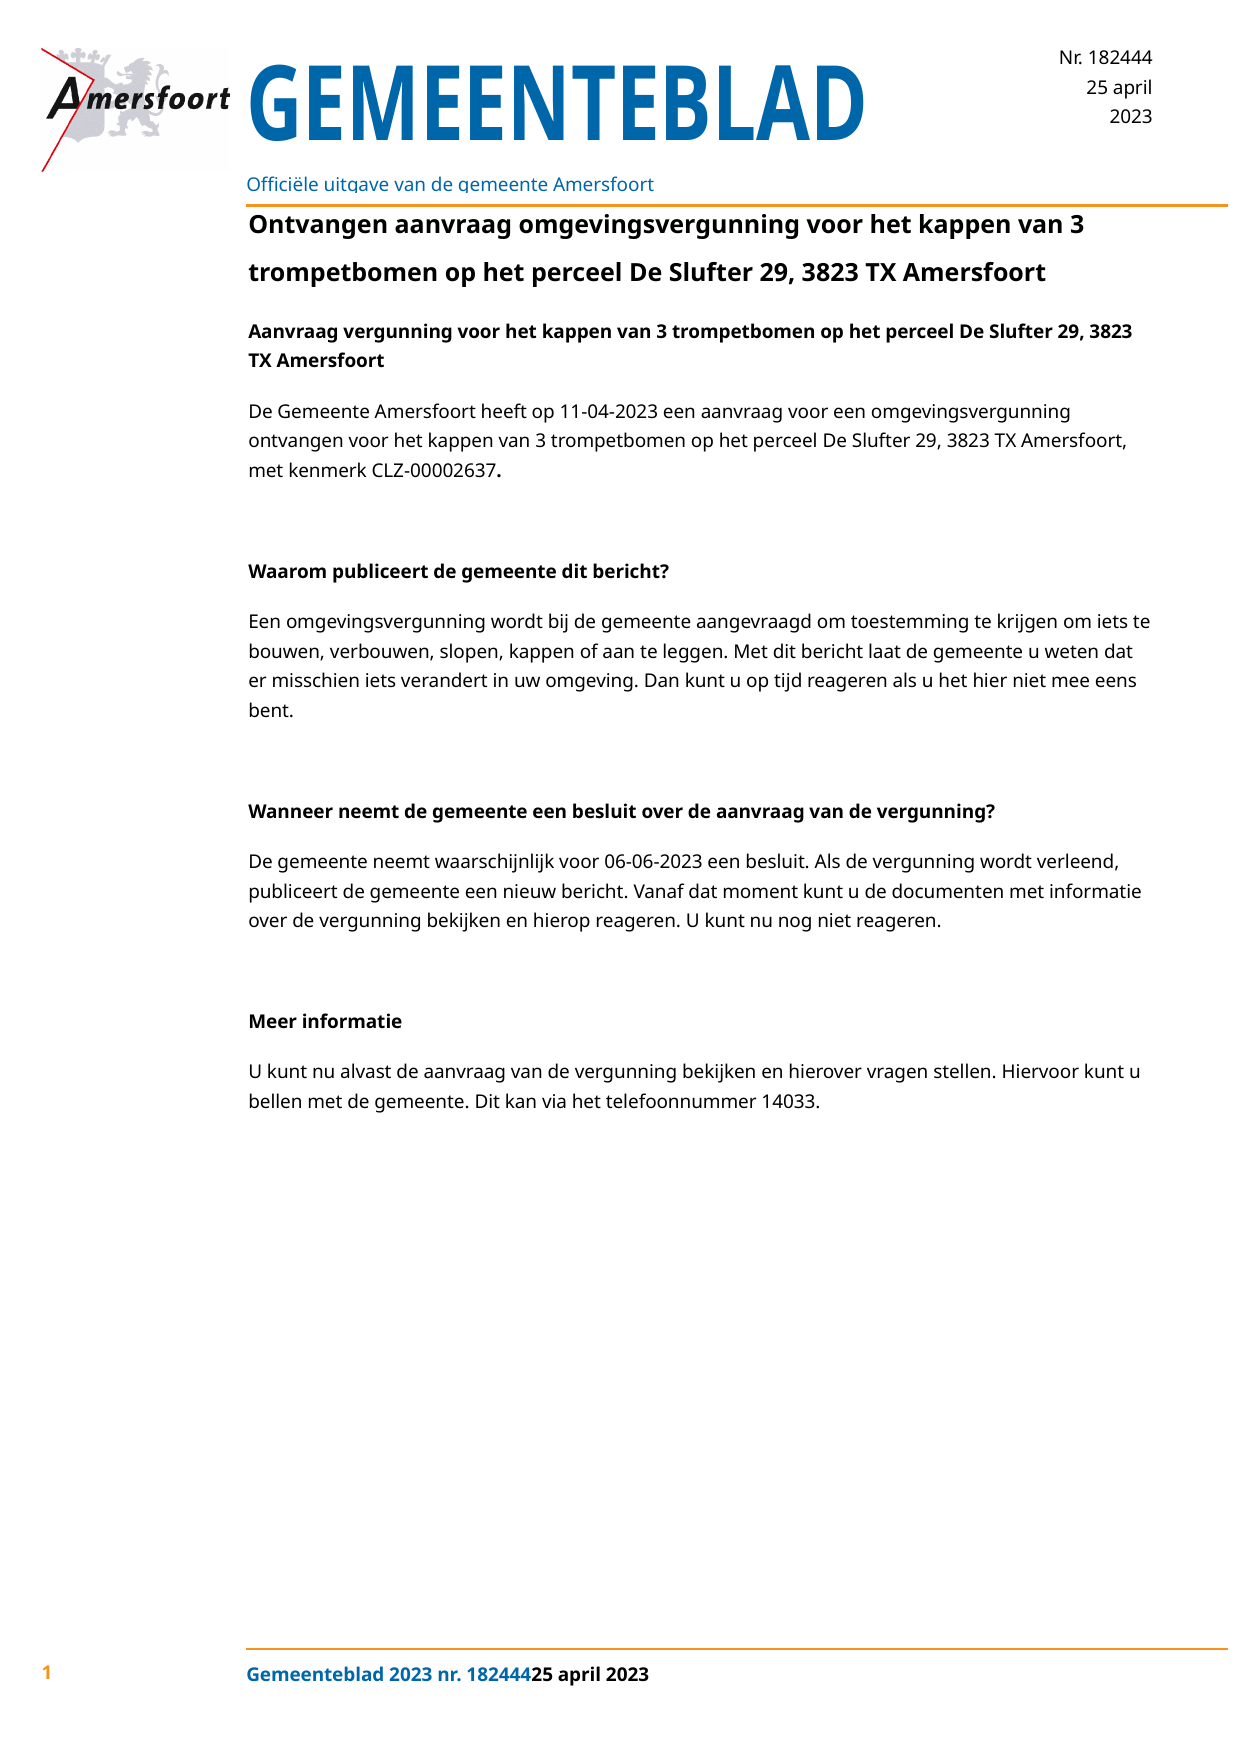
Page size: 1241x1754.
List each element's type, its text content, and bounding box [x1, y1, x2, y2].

text Een omgevingsvergunning wordt bij de gemeente aangevraagd om toestemming te krijgen om iets te bouwen, verbouwen, slopen, kappen of aan te leggen. Met dit bericht laat de gemeente u weten dat er misschien iets verandert in uw omgeving. Dan kunt u op tijd reageren als u het hier niet mee eens bent. [248, 608, 1152, 723]
text Waarom publiceert de gemeente dit bericht? [248, 558, 1152, 584]
text De gemeente neemt waarschijnlijk voor 06-06-2023 een besluit. Als de vergunning wordt verleend, publiceert de gemeente een nieuw bericht. Vanaf dat moment kunt u de documenten met informatie over de vergunning bekijken en hierop reageren. U kunt nu nog niet reageren. [248, 848, 1152, 933]
text Meer informatie [248, 1008, 1152, 1034]
text U kunt nu alvast de aanvraag van de vergunning bekijken en hierover vragen stellen. Hiervoor kunt u bellen met de gemeente. Dit kan via het telefoonnummer 14033. [248, 1059, 1152, 1114]
text Aanvraag vergunning voor het kappen van 3 trompetbomen op het perceel De Slufter 29, 3823 TX Amersfoort [248, 318, 1152, 373]
text Wanneer neemt de gemeente een besluit over de aanvraag van de vergunning? [248, 798, 1152, 824]
text De Gemeente Amersfoort heeft op 11-04-2023 een aanvraag voor een omgevingsvergunning ontvangen voor het kappen van 3 trompetbomen op het perceel De Slufter 29, 3823 TX Amersfoort, met kenmerk CLZ-00002637. [248, 398, 1152, 483]
text Ontvangen aanvraag omgevingsvergunning voor het kappen van 3 trompetbomen op het perceel De Slufter 29, 3823 TX Amersfoort [248, 207, 1152, 288]
picture [41, 47, 231, 172]
